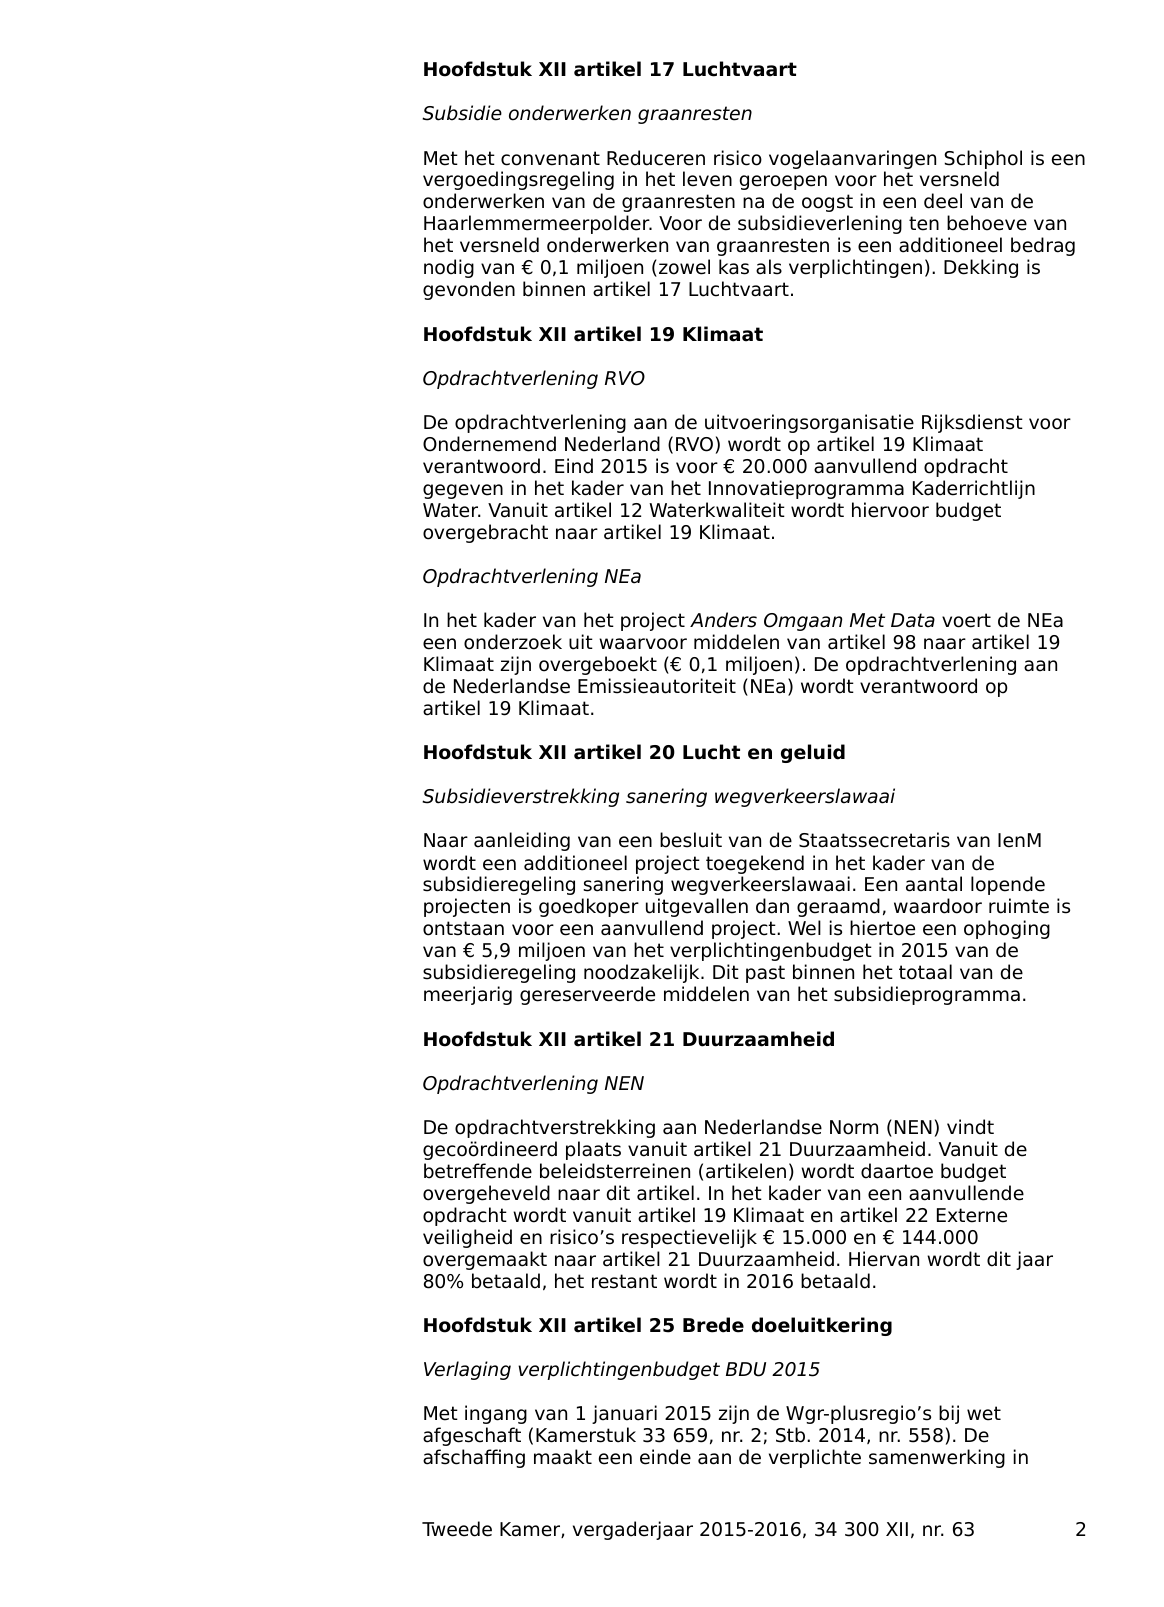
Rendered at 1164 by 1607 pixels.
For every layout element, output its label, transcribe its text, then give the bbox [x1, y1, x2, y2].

text De opdrachtverlening aan de uitvoeringsorganisatie Rijksdienst voor Ondernemend Nederland (RVO) wordt op artikel 19 Klimaat verantwoord. Eind 2015 is voor € 20.000 aanvullend opdracht gegeven in het kader van het Innovatieprogramma Kaderrichtlijn Water. Vanuit artikel 12 Waterkwaliteit wordt hiervoor budget overgebracht naar artikel 19 Klimaat. [422, 412, 1087, 544]
subtitle Opdrachtverlening NEa [422, 566, 1087, 588]
subtitle Opdrachtverlening RVO [422, 368, 1087, 389]
subtitle Opdrachtverlening NEN [422, 1073, 1087, 1094]
subtitle Subsidie onderwerken graanresten [422, 103, 1087, 125]
subtitle Hoofdstuk XII artikel 19 Klimaat [422, 323, 1087, 345]
text Met het convenant Reduceren risico vogelaanvaringen Schiphol is een vergoedingsregeling in het leven geroepen voor het versneld onderwerken van de graanresten na de oogst in een deel van de Haarlemmermeerpolder. Voor de subsidieverlening ten behoeve van het versneld onderwerken van graanresten is een additioneel bedrag nodig van € 0,1 miljoen (zowel kas als verplichtingen). Dekking is gevonden binnen artikel 17 Luchtvaart. [422, 147, 1087, 301]
subtitle Hoofdstuk XII artikel 20 Lucht en geluid [422, 742, 1087, 764]
text Naar aanleiding van een besluit van de Staatssecretaris van IenM wordt een additioneel project toegekend in het kader van de subsidieregeling sanering wegverkeerslawaai. Een aantal lopende projecten is goedkoper uitgevallen dan geraamd, waardoor ruimte is ontstaan voor een aanvullend project. Wel is hiertoe een ophoging van € 5,9 miljoen van het verplichtingenbudget in 2015 van de subsidieregeling noodzakelijk. Dit past binnen het totaal van de meerjarig gereserveerde middelen van het subsidieprogramma. [422, 830, 1087, 1006]
subtitle Hoofdstuk XII artikel 25 Brede doeluitkering [422, 1315, 1087, 1337]
subtitle Subsidieverstrekking sanering wegverkeerslawaai [422, 786, 1087, 808]
text In het kader van het project Anders Omgaan Met Data voert de NEa een onderzoek uit waarvoor middelen van artikel 98 naar artikel 19 Klimaat zijn overgeboekt (€ 0,1 miljoen). De opdrachtverlening aan de Nederlandse Emissieautoriteit (NEa) wordt verantwoord op artikel 19 Klimaat. [422, 610, 1087, 720]
subtitle Hoofdstuk XII artikel 21 Duurzaamheid [422, 1028, 1087, 1050]
text Met ingang van 1 januari 2015 zijn de Wgr-plusregio’s bij wet afgeschaft (Kamerstuk 33 659, nr. 2; Stb. 2014, nr. 558). De afschaffing maakt een einde aan de verplichte samenwerking in [422, 1403, 1087, 1469]
text De opdrachtverstrekking aan Nederlandse Norm (NEN) vindt gecoördineerd plaats vanuit artikel 21 Duurzaamheid. Vanuit de betreffende beleidsterreinen (artikelen) wordt daartoe budget overgeheveld naar dit artikel. In het kader van een aanvullende opdracht wordt vanuit artikel 19 Klimaat en artikel 22 Externe veiligheid en risico’s respectievelijk € 15.000 en € 144.000 overgemaakt naar artikel 21 Duurzaamheid. Hiervan wordt dit jaar 80% betaald, het restant wordt in 2016 betaald. [422, 1117, 1087, 1293]
subtitle Verlaging verplichtingenbudget BDU 2015 [422, 1359, 1087, 1381]
subtitle Hoofdstuk XII artikel 17 Luchtvaart [422, 59, 1087, 81]
